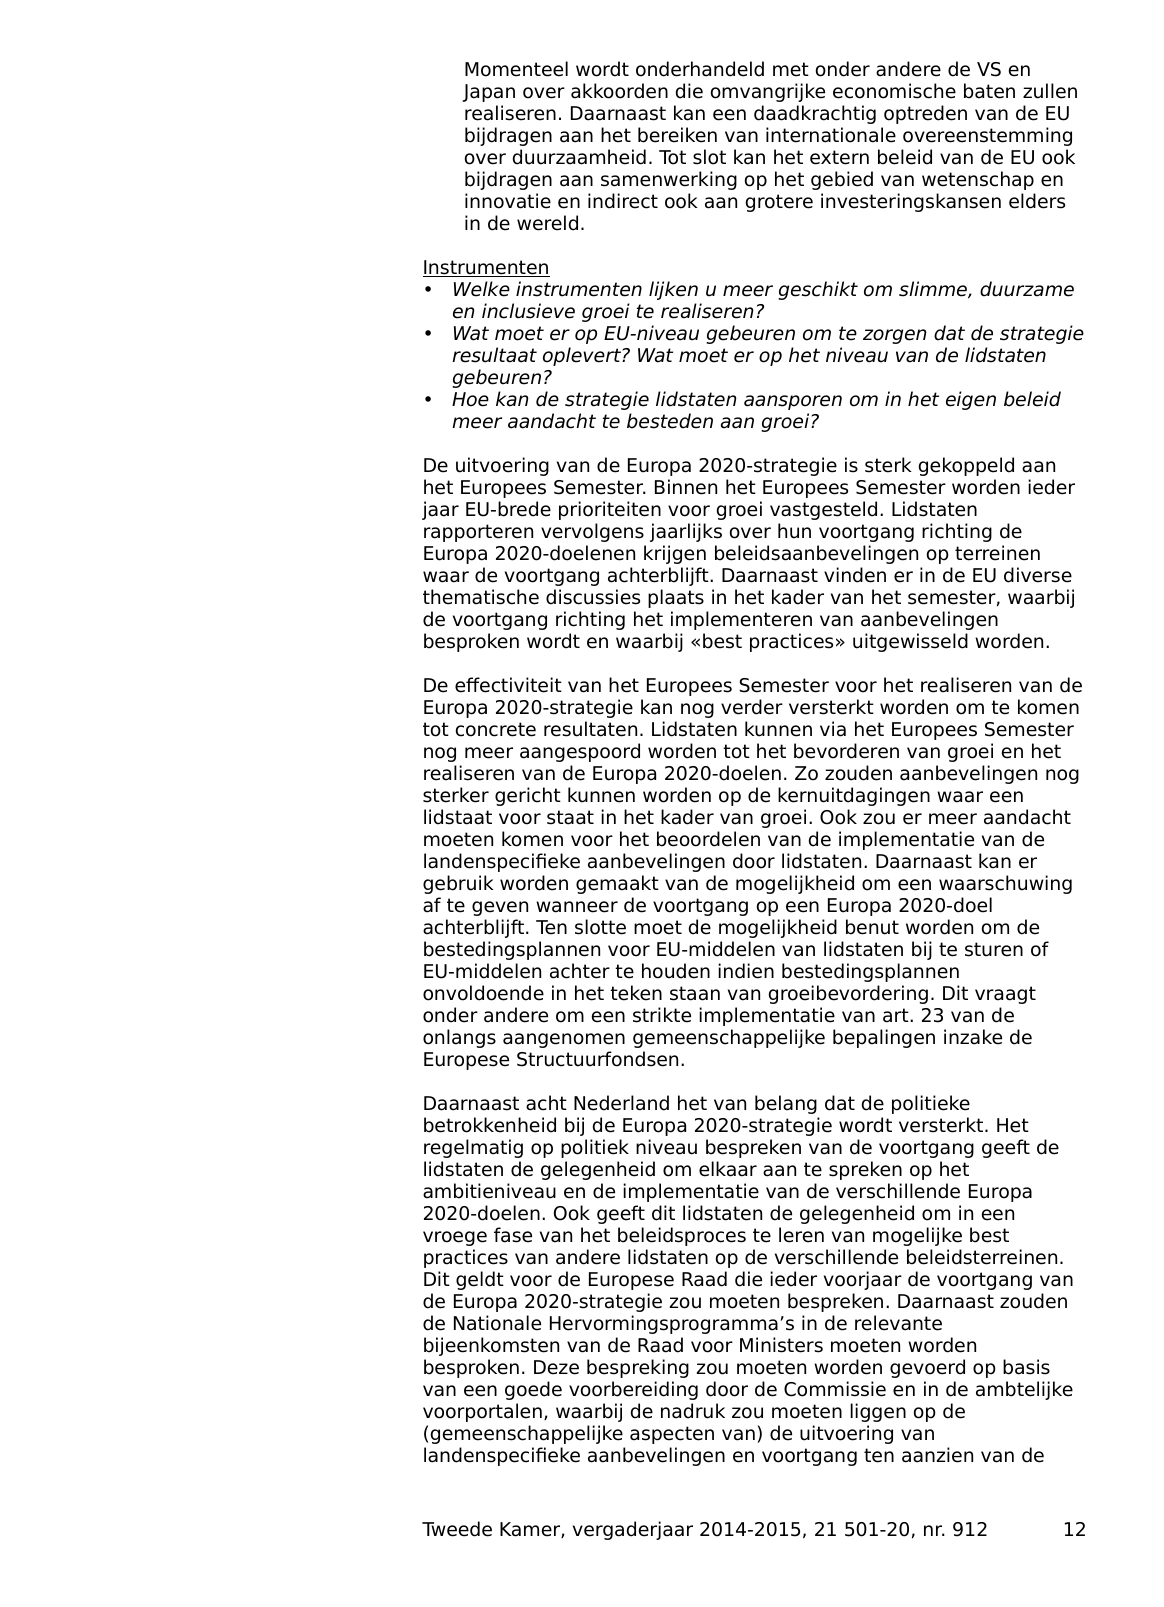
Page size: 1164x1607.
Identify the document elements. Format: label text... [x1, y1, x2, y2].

text • Welke instrumenten lijken u meer geschikt om slimme, duurzame en inclusieve groei te realiseren? [422, 279, 1087, 323]
subtitle Instrumenten [422, 257, 1087, 279]
text • Hoe kan de strategie lidstaten aansporen om in het eigen beleid meer aandacht te besteden aan groei? [422, 389, 1087, 433]
text Momenteel wordt onderhandeld met onder andere de VS en Japan over akkoorden die omvangrijke economische baten zullen realiseren. Daarnaast kan een daadkrachtig optreden van de EU bijdragen aan het bereiken van internationale overeenstemming over duurzaamheid. Tot slot kan het extern beleid van de EU ook bijdragen aan samenwerking op het gebied van wetenschap en innovatie en indirect ook aan grotere investeringskansen elders in de wereld. [422, 59, 1087, 235]
text • Wat moet er op EU-niveau gebeuren om te zorgen dat de strategie resultaat oplevert? Wat moet er op het niveau van de lidstaten gebeuren? [422, 323, 1087, 389]
text De effectiviteit van het Europees Semester voor het realiseren van de Europa 2020-strategie kan nog verder versterkt worden om te komen tot concrete resultaten. Lidstaten kunnen via het Europees Semester nog meer aangespoord worden tot het bevorderen van groei en het realiseren van de Europa 2020-doelen. Zo zouden aanbevelingen nog sterker gericht kunnen worden op de kernuitdagingen waar een lidstaat voor staat in het kader van groei. Ook zou er meer aandacht moeten komen voor het beoordelen van de implementatie van de landenspecifieke aanbevelingen door lidstaten. Daarnaast kan er gebruik worden gemaakt van de mogelijkheid om een waarschuwing af te geven wanneer de voortgang op een Europa 2020-doel achterblijft. Ten slotte moet de mogelijkheid benut worden om de bestedingsplannen voor EU-middelen van lidstaten bij te sturen of EU-middelen achter te houden indien bestedingsplannen onvoldoende in het teken staan van groeibevordering. Dit vraagt onder andere om een strikte implementatie van art. 23 van de onlangs aangenomen gemeenschappelijke bepalingen inzake de Europese Structuurfondsen. [422, 675, 1087, 1071]
text Daarnaast acht Nederland het van belang dat de politieke betrokkenheid bij de Europa 2020-strategie wordt versterkt. Het regelmatig op politiek niveau bespreken van de voortgang geeft de lidstaten de gelegenheid om elkaar aan te spreken op het ambitieniveau en de implementatie van de verschillende Europa 2020-doelen. Ook geeft dit lidstaten de gelegenheid om in een vroege fase van het beleidsproces te leren van mogelijke best practices van andere lidstaten op de verschillende beleidsterreinen. Dit geldt voor de Europese Raad die ieder voorjaar de voortgang van de Europa 2020-strategie zou moeten bespreken. Daarnaast zouden de Nationale Hervormingsprogramma’s in de relevante bijeenkomsten van de Raad voor Ministers moeten worden besproken. Deze bespreking zou moeten worden gevoerd op basis van een goede voorbereiding door de Commissie en in de ambtelijke voorportalen, waarbij de nadruk zou moeten liggen op de (gemeenschappelijke aspecten van) de uitvoering van landenspecifieke aanbevelingen en voortgang ten aanzien van de [422, 1093, 1087, 1467]
text De uitvoering van de Europa 2020-strategie is sterk gekoppeld aan het Europees Semester. Binnen het Europees Semester worden ieder jaar EU-brede prioriteiten voor groei vastgesteld. Lidstaten rapporteren vervolgens jaarlijks over hun voortgang richting de Europa 2020-doelenen krijgen beleidsaanbevelingen op terreinen waar de voortgang achterblijft. Daarnaast vinden er in de EU diverse thematische discussies plaats in het kader van het semester, waarbij de voortgang richting het implementeren van aanbevelingen besproken wordt en waarbij «best practices» uitgewisseld worden. [422, 455, 1087, 653]
